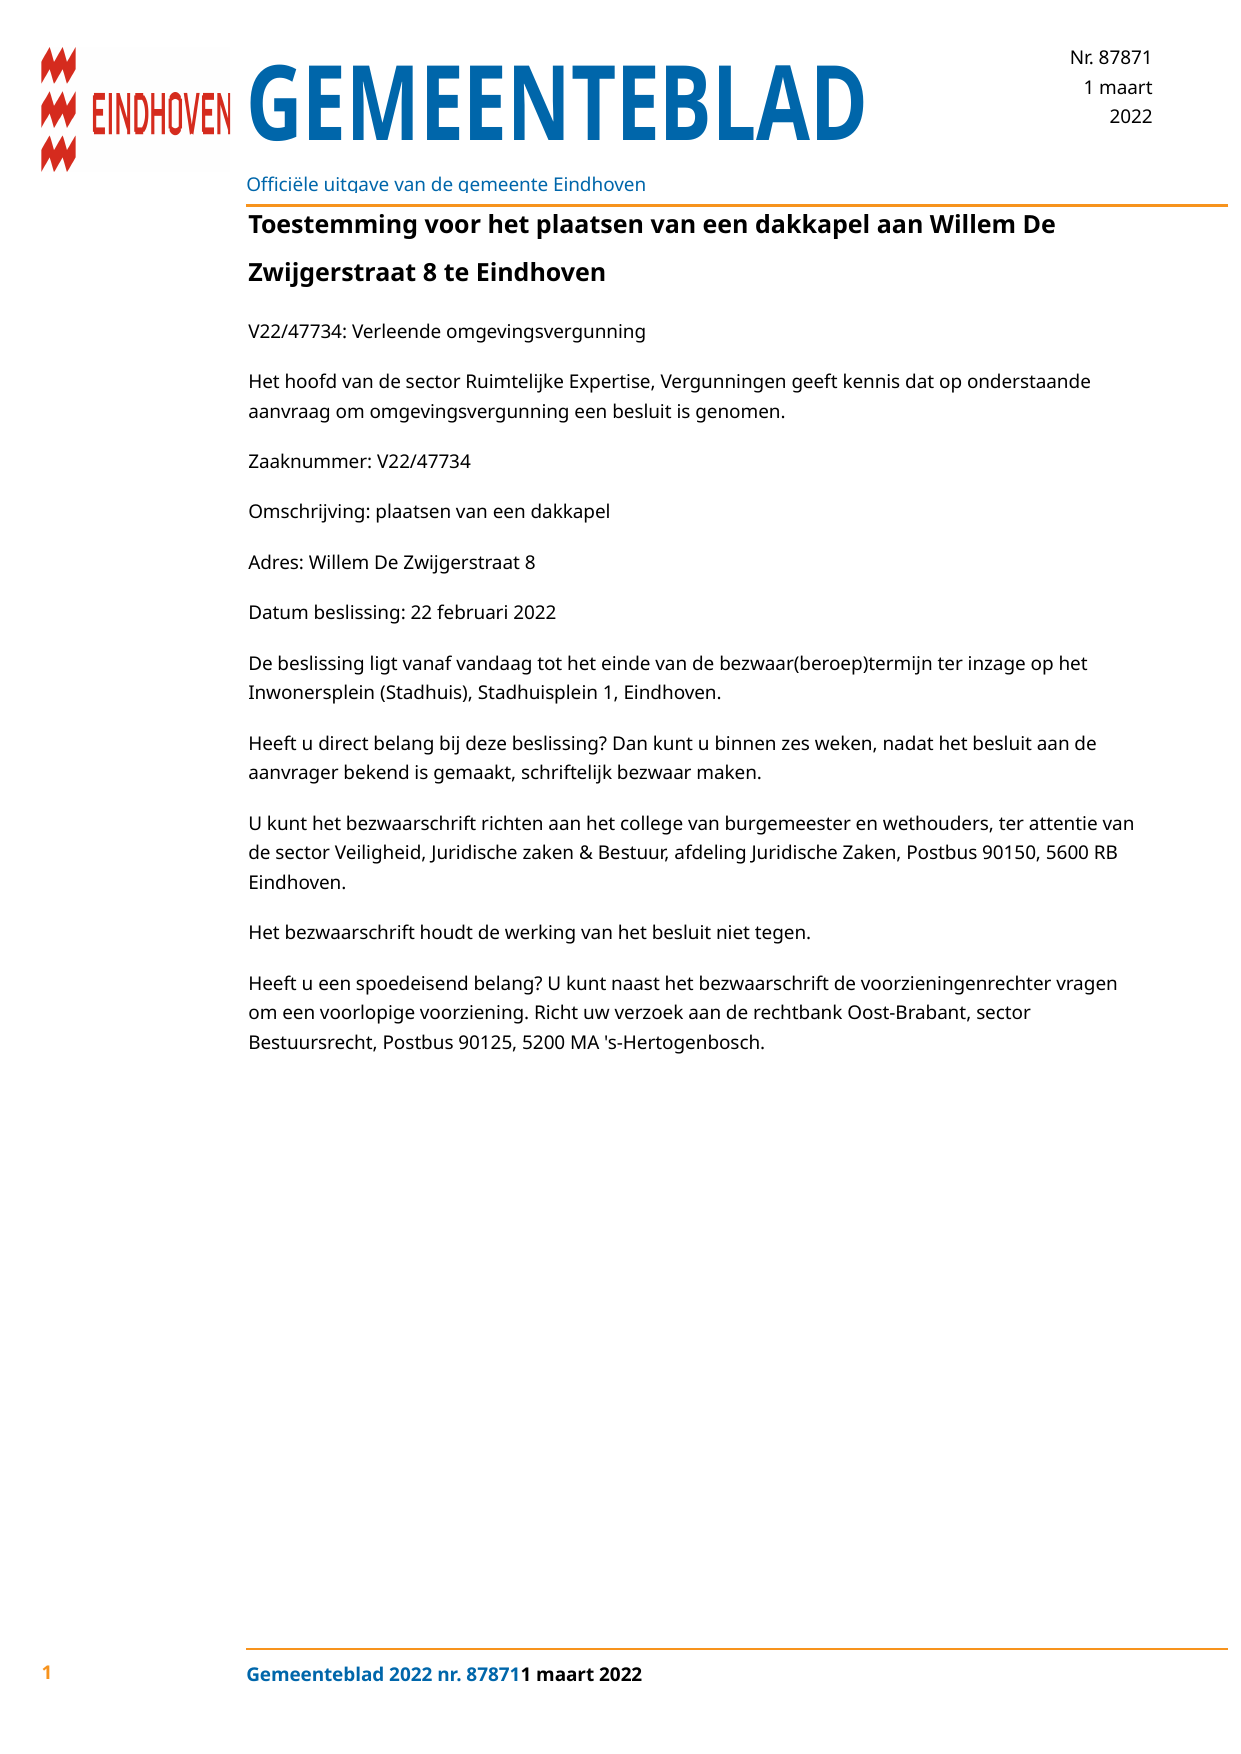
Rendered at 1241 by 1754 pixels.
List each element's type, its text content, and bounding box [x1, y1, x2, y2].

text Het bezwaarschrift houdt de werking van het besluit niet tegen. [248, 919, 1152, 945]
text Zaaknummer: V22/47734 [248, 448, 1152, 474]
picture [41, 47, 231, 172]
text Toestemming voor het plaatsen van een dakkapel aan Willem De Zwijgerstraat 8 te Eindhoven [248, 207, 1152, 288]
text Omschrijving: plaatsen van een dakkapel [248, 499, 1152, 524]
text De beslissing ligt vanaf vandaag tot het einde van de bezwaar(beroep)termijn ter inzage op het Inwonersplein (Stadhuis), Stadhuisplein 1, Eindhoven. [248, 650, 1152, 705]
text V22/47734: Verleende omgevingsvergunning [248, 318, 1152, 344]
text Adres: Willem De Zwijgerstraat 8 [248, 549, 1152, 575]
text Het hoofd van de sector Ruimtelijke Expertise, Vergunningen geeft kennis dat op onderstaande aanvraag om omgevingsvergunning een besluit is genomen. [248, 368, 1152, 424]
text U kunt het bezwaarschrift richten aan het college van burgemeester en wethouders, ter attentie van de sector Veiligheid, Juridische zaken & Bestuur, afdeling Juridische Zaken, Postbus 90150, 5600 RB Eindhoven. [248, 810, 1152, 895]
text Heeft u direct belang bij deze beslissing? Dan kunt u binnen zes weken, nadat het besluit aan de aanvrager bekend is gemaakt, schriftelijk bezwaar maken. [248, 730, 1152, 785]
text Heeft u een spoedeisend belang? U kunt naast het bezwaarschrift de voorzieningenrechter vragen om een voorlopige voorziening. Richt uw verzoek aan de rechtbank Oost-Brabant, sector Bestuursrecht, Postbus 90125, 5200 MA 's-Hertogenbosch. [248, 970, 1152, 1055]
text Datum beslissing: 22 februari 2022 [248, 599, 1152, 625]
